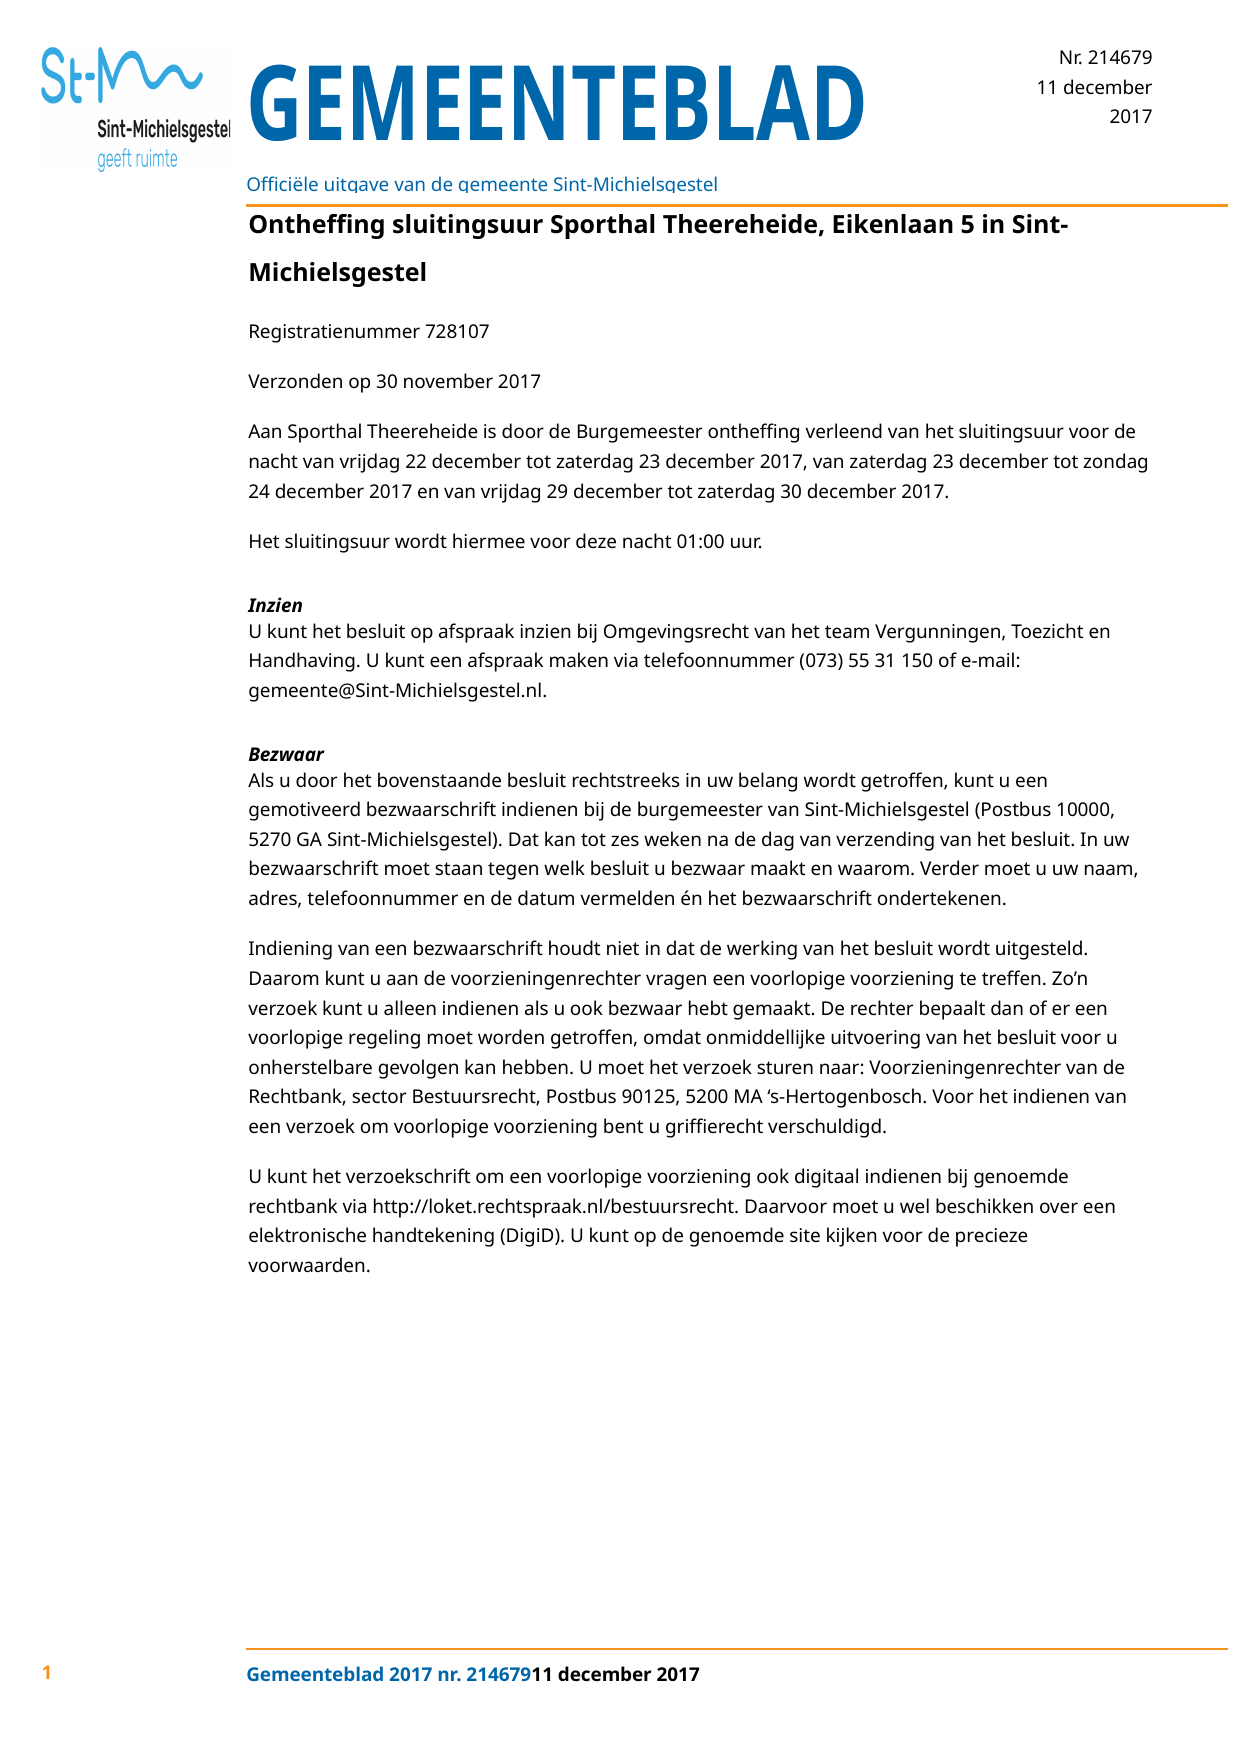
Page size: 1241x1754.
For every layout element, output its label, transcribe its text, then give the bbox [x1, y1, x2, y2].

text Indiening van een bezwaarschrift houdt niet in dat de werking van het besluit wordt uitgesteld. Daarom kunt u aan de voorzieningenrechter vragen een voorlopige voorziening te treffen. Zo’n verzoek kunt u alleen indienen als u ook bezwaar hebt gemaakt. De rechter bepaalt dan of er een voorlopige regeling moet worden getroffen, omdat onmiddellijke uitvoering van het besluit voor u onherstelbare gevolgen kan hebben. U moet het verzoek sturen naar: Voorzieningenrechter van de Rechtbank, sector Bestuursrecht, Postbus 90125, 5200 MA ‘s-Hertogenbosch. Voor het indienen van een verzoek om voorlopige voorziening bent u griffierecht verschuldigd. [248, 936, 1152, 1139]
text Registratienummer 728107 [248, 318, 1152, 344]
text Ontheffing sluitingsuur Sporthal Theereheide, Eikenlaan 5 in Sint-Michielsgestel [248, 207, 1152, 288]
text Verzonden op 30 november 2017 [248, 368, 1152, 394]
text Inzien [248, 592, 1152, 618]
text Bezwaar [248, 741, 1152, 767]
picture [41, 47, 231, 172]
text U kunt het verzoekschrift om een voorlopige voorziening ook digitaal indienen bij genoemde rechtbank via http://loket.rechtspraak.nl/bestuursrecht. Daarvoor moet u wel beschikken over een elektronische handtekening (DigiD). U kunt op de genoemde site kijken voor de precieze voorwaarden. [248, 1163, 1152, 1278]
text Als u door het bovenstaande besluit rechtstreeks in uw belang wordt getroffen, kunt u een gemotiveerd bezwaarschrift indienen bij de burgemeester van Sint-Michielsgestel (Postbus 10000, 5270 GA Sint-Michielsgestel). Dat kan tot zes weken na de dag van verzending van het besluit. In uw bezwaarschrift moet staan tegen welk besluit u bezwaar maakt en waarom. Verder moet u uw naam, adres, telefoonnummer en de datum vermelden én het bezwaarschrift ondertekenen. [248, 767, 1152, 911]
text U kunt het besluit op afspraak inzien bij Omgevingsrecht van het team Vergunningen, Toezicht en Handhaving. U kunt een afspraak maken via telefoonnummer (073) 55 31 150 of e-mail: gemeente@Sint-Michielsgestel.nl. [248, 618, 1152, 703]
text Het sluitingsuur wordt hiermee voor deze nacht 01:00 uur. [248, 528, 1152, 554]
text Aan Sporthal Theereheide is door de Burgemeester ontheffing verleend van het sluitingsuur voor de nacht van vrijdag 22 december tot zaterdag 23 december 2017, van zaterdag 23 december tot zondag 24 december 2017 en van vrijdag 29 december tot zaterdag 30 december 2017. [248, 419, 1152, 504]
